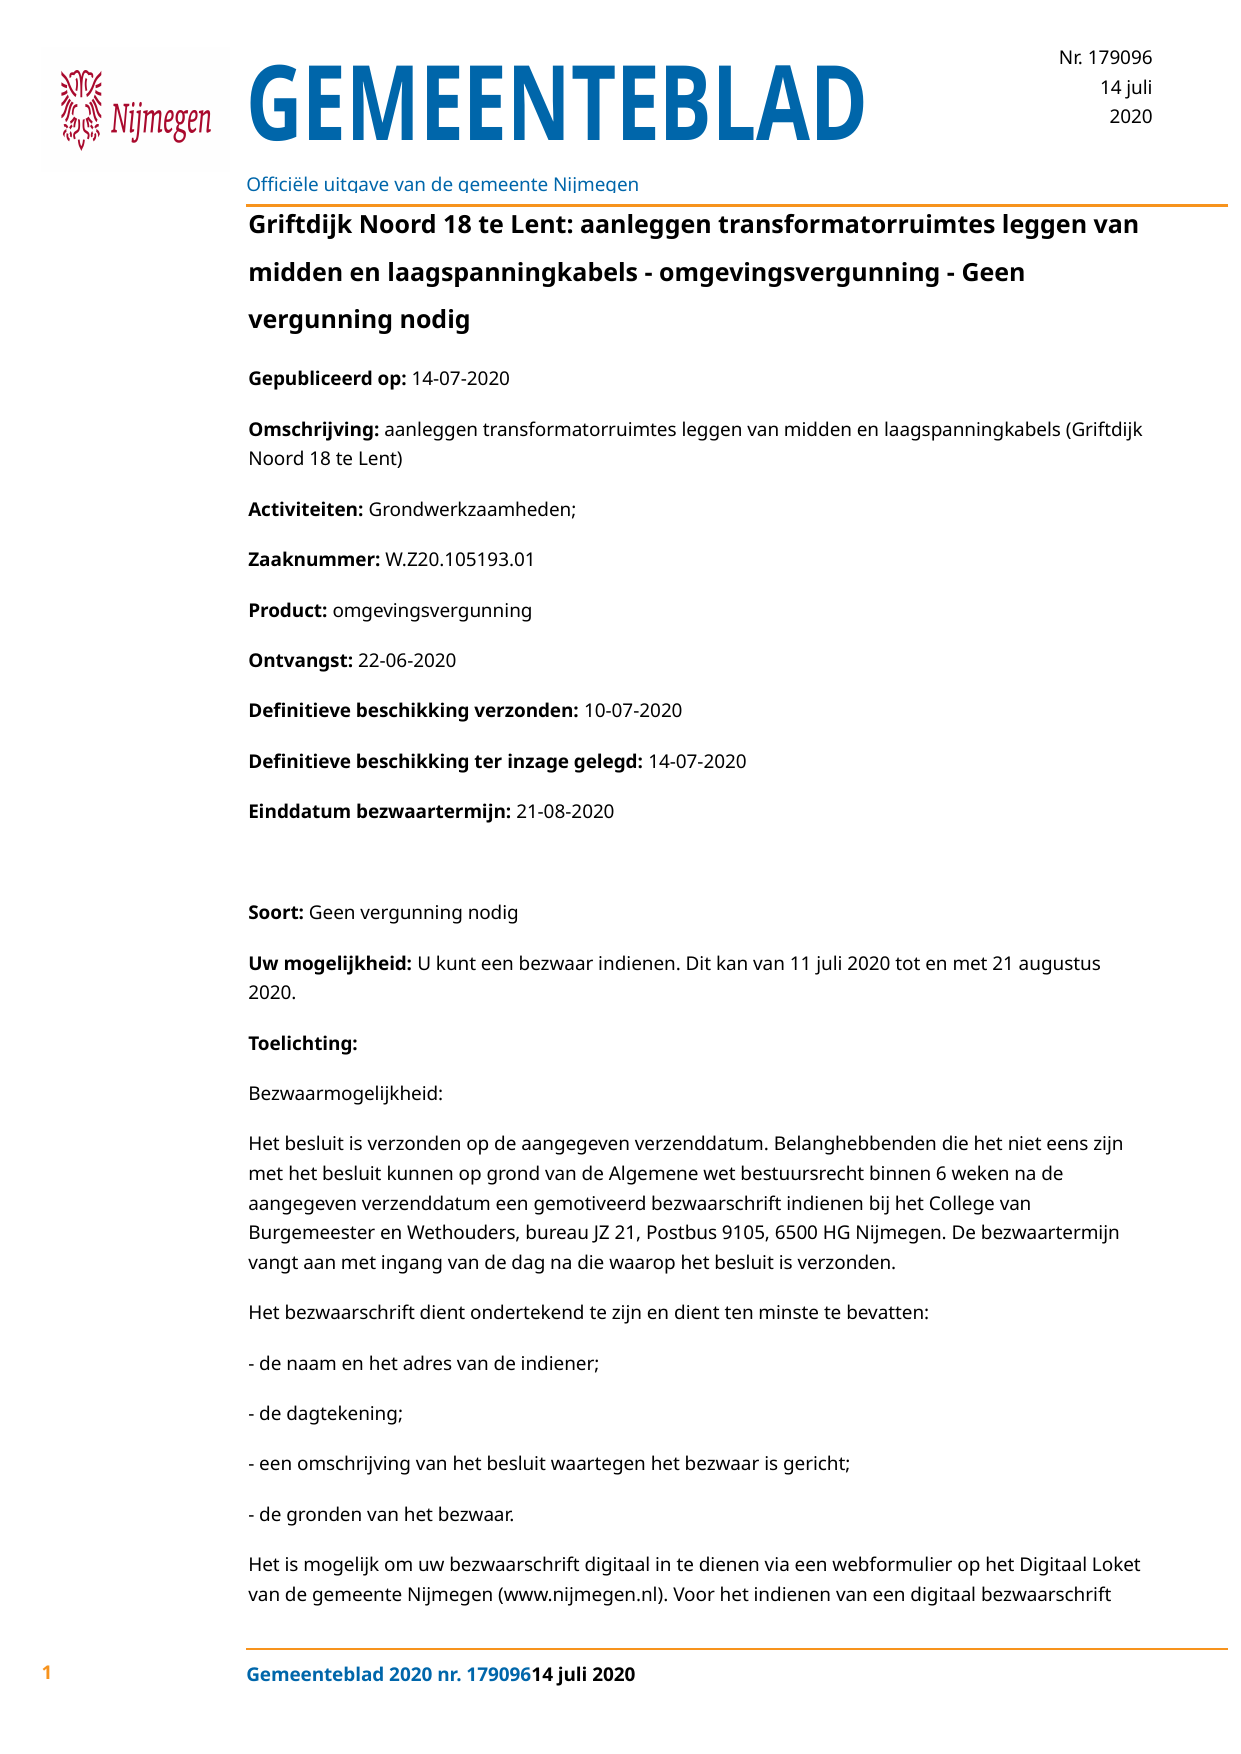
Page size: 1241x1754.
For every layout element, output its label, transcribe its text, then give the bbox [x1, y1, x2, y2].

text Product: omgevingsvergunning [248, 597, 1152, 622]
text Toelichting: [248, 1030, 1152, 1055]
text Einddatum bezwaartermijn: 21-08-2020 [248, 798, 1152, 824]
text Griftdijk Noord 18 te Lent: aanleggen transformatorruimtes leggen van midden en laagspanningkabels - omgevingsvergunning - Geen vergunning nodig [248, 207, 1152, 336]
text - de naam en het adres van de indiener; [248, 1350, 1152, 1375]
text Bezwaarmogelijkheid: [248, 1080, 1152, 1106]
text Omschrijving: aanleggen transformatorruimtes leggen van midden en laagspanningkabels (Griftdijk Noord 18 te Lent) [248, 416, 1152, 471]
picture [41, 47, 231, 172]
text Soort: Geen vergunning nodig [248, 899, 1152, 925]
text Gepubliceerd op: 14-07-2020 [248, 366, 1152, 391]
text Het bezwaarschrift dient ondertekend te zijn en dient ten minste te bevatten: [248, 1299, 1152, 1325]
text - de gronden van het bezwaar. [248, 1501, 1152, 1527]
text Definitieve beschikking ter inzage gelegd: 14-07-2020 [248, 748, 1152, 774]
text Definitieve beschikking verzonden: 10-07-2020 [248, 698, 1152, 723]
text Ontvangst: 22-06-2020 [248, 647, 1152, 673]
text - de dagtekening; [248, 1400, 1152, 1426]
text Uw mogelijkheid: U kunt een bezwaar indienen. Dit kan van 11 juli 2020 tot en met 21 augustus 2020. [248, 950, 1152, 1005]
text Het is mogelijk om uw bezwaarschrift digitaal in te dienen via een webformulier op het Digitaal Loket van de gemeente Nijmegen (www.nijmegen.nl). Voor het indienen van een digitaal bezwaarschrift [248, 1551, 1152, 1607]
text Activiteiten: Grondwerkzaamheden; [248, 496, 1152, 522]
text Zaaknummer: W.Z20.105193.01 [248, 546, 1152, 572]
text - een omschrijving van het besluit waartegen het bezwaar is gericht; [248, 1451, 1152, 1476]
text Het besluit is verzonden op de aangegeven verzenddatum. Belanghebbenden die het niet eens zijn met het besluit kunnen op grond van de Algemene wet bestuursrecht binnen 6 weken na de aangegeven verzenddatum een gemotiveerd bezwaarschrift indienen bij het College van Burgemeester en Wethouders, bureau JZ 21, Postbus 9105, 6500 HG Nijmegen. De bezwaartermijn vangt aan met ingang van de dag na die waarop het besluit is verzonden. [248, 1131, 1152, 1274]
